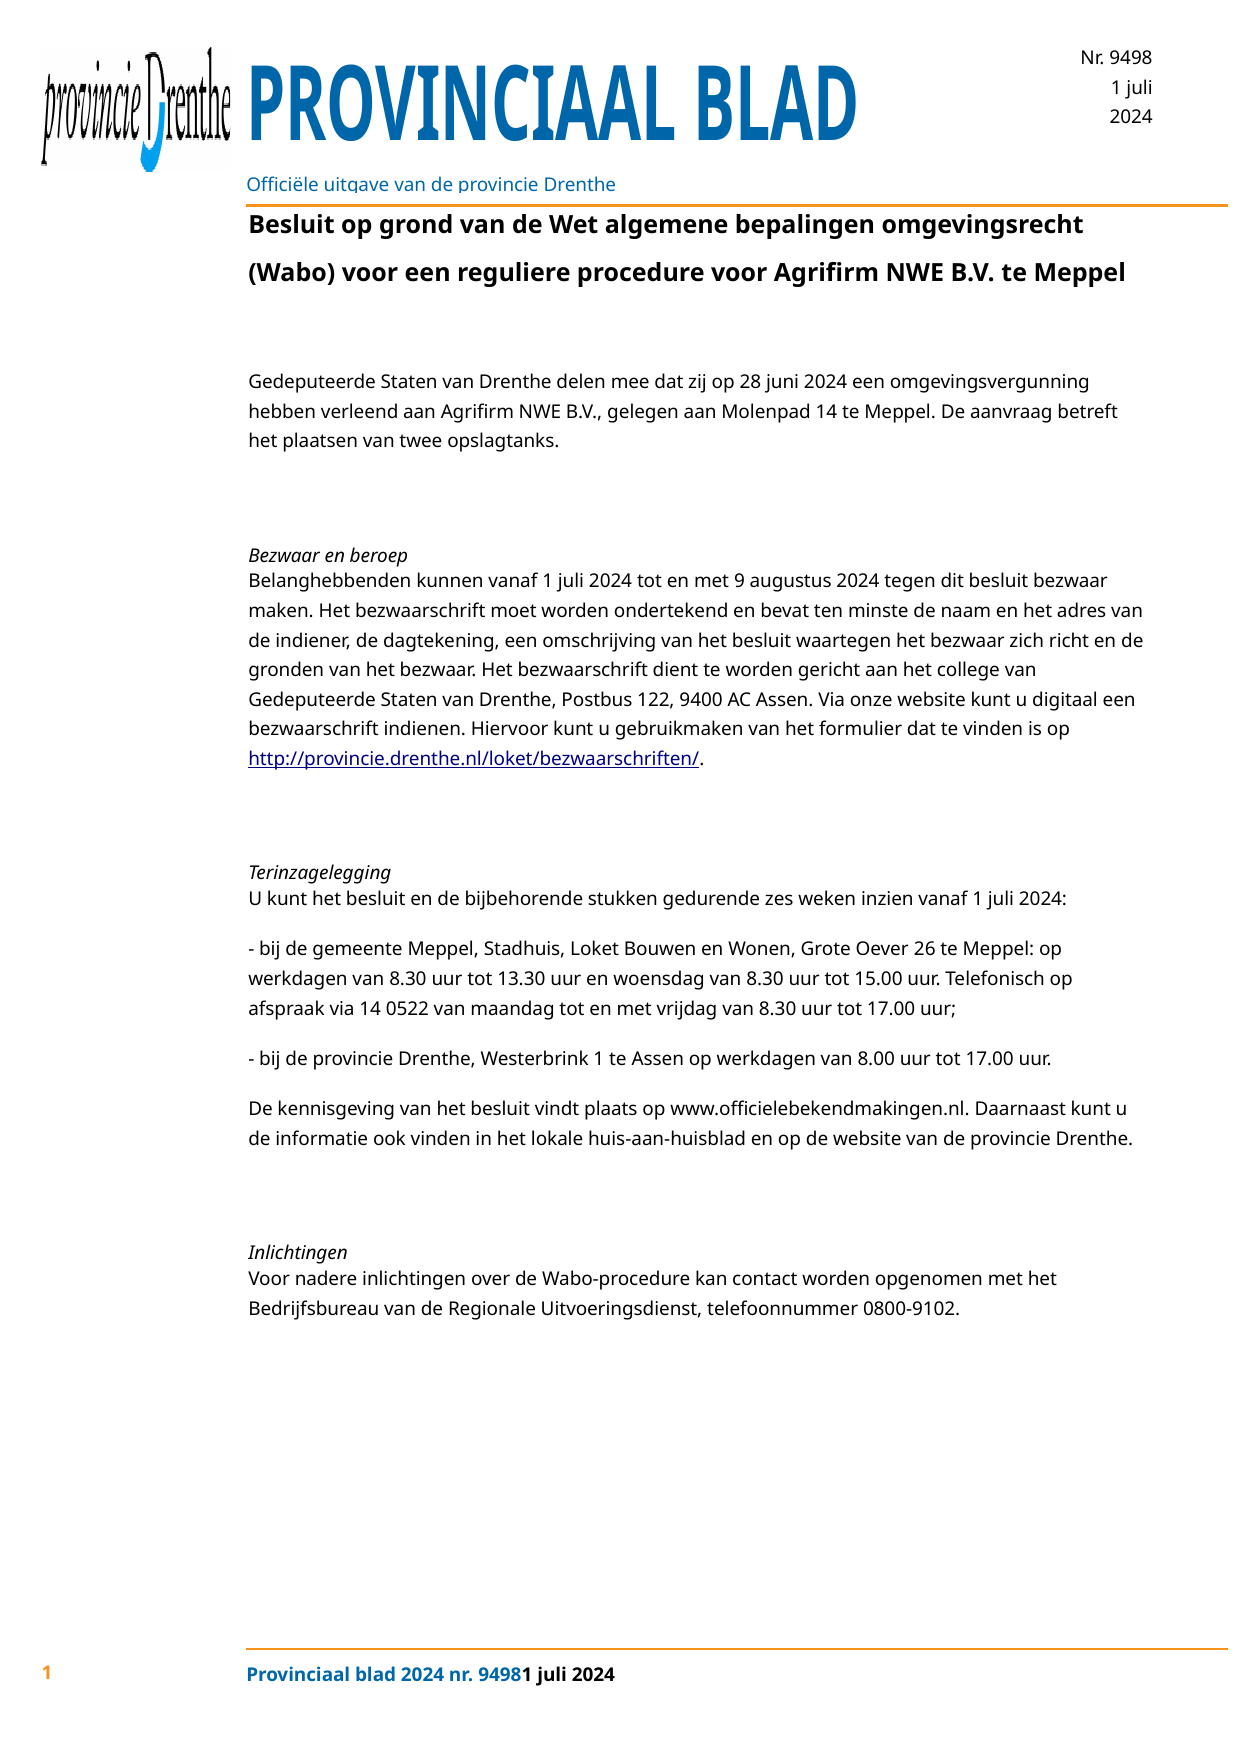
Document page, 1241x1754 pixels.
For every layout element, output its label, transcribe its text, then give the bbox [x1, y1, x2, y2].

text - bij de gemeente Meppel, Stadhuis, Loket Bouwen en Wonen, Grote Oever 26 te Meppel: op werkdagen van 8.30 uur tot 13.30 uur en woensdag van 8.30 uur tot 15.00 uur. Telefonisch op afspraak via 14 0522 van maandag tot en met vrijdag van 8.30 uur tot 17.00 uur; [248, 936, 1152, 1021]
text Besluit op grond van de Wet algemene bepalingen omgevingsrecht (Wabo) voor een reguliere procedure voor Agrifirm NWE B.V. te Meppel [248, 207, 1152, 288]
text Voor nadere inlichtingen over de Wabo-procedure kan contact worden opgenomen met het Bedrijfsbureau van de Regionale Uitvoeringsdienst, telefoonnummer 0800-9102. [248, 1265, 1152, 1321]
text De kennisgeving van het besluit vindt plaats op www.officielebekendmakingen.nl. Daarnaast kunt u de informatie ook vinden in het lokale huis-aan-huisblad en op de website van de provincie Drenthe. [248, 1096, 1152, 1151]
text Bezwaar en beroep [248, 542, 1152, 568]
text Gedeputeerde Staten van Drenthe delen mee dat zij op 28 juni 2024 een omgevingsvergunning hebben verleend aan Agrifirm NWE B.V., gelegen aan Molenpad 14 te Meppel. De aanvraag betreft het plaatsen van twee opslagtanks. [248, 368, 1152, 453]
text - bij de provincie Drenthe, Westerbrink 1 te Assen op werkdagen van 8.00 uur tot 17.00 uur. [248, 1045, 1152, 1071]
text Terinzagelegging [248, 859, 1152, 885]
text Inlichtingen [248, 1239, 1152, 1265]
text Belanghebbenden kunnen vanaf 1 juli 2024 tot en met 9 augustus 2024 tegen dit besluit bezwaar maken. Het bezwaarschrift moet worden ondertekend en bevat ten minste de naam en het adres van de indiener, de dagtekening, een omschrijving van het besluit waartegen het bezwaar zich richt en de gronden van het bezwaar. Het bezwaarschrift dient te worden gericht aan het college van Gedeputeerde Staten van Drenthe, Postbus 122, 9400 AC Assen. Via onze website kunt u digitaal een bezwaarschrift indienen. Hiervoor kunt u gebruikmaken van het formulier dat te vinden is op http://provincie.drenthe.nl/loket/bezwaarschriften/. [248, 568, 1152, 771]
picture [41, 47, 231, 172]
text U kunt het besluit en de bijbehorende stukken gedurende zes weken inzien vanaf 1 juli 2024: [248, 885, 1152, 911]
